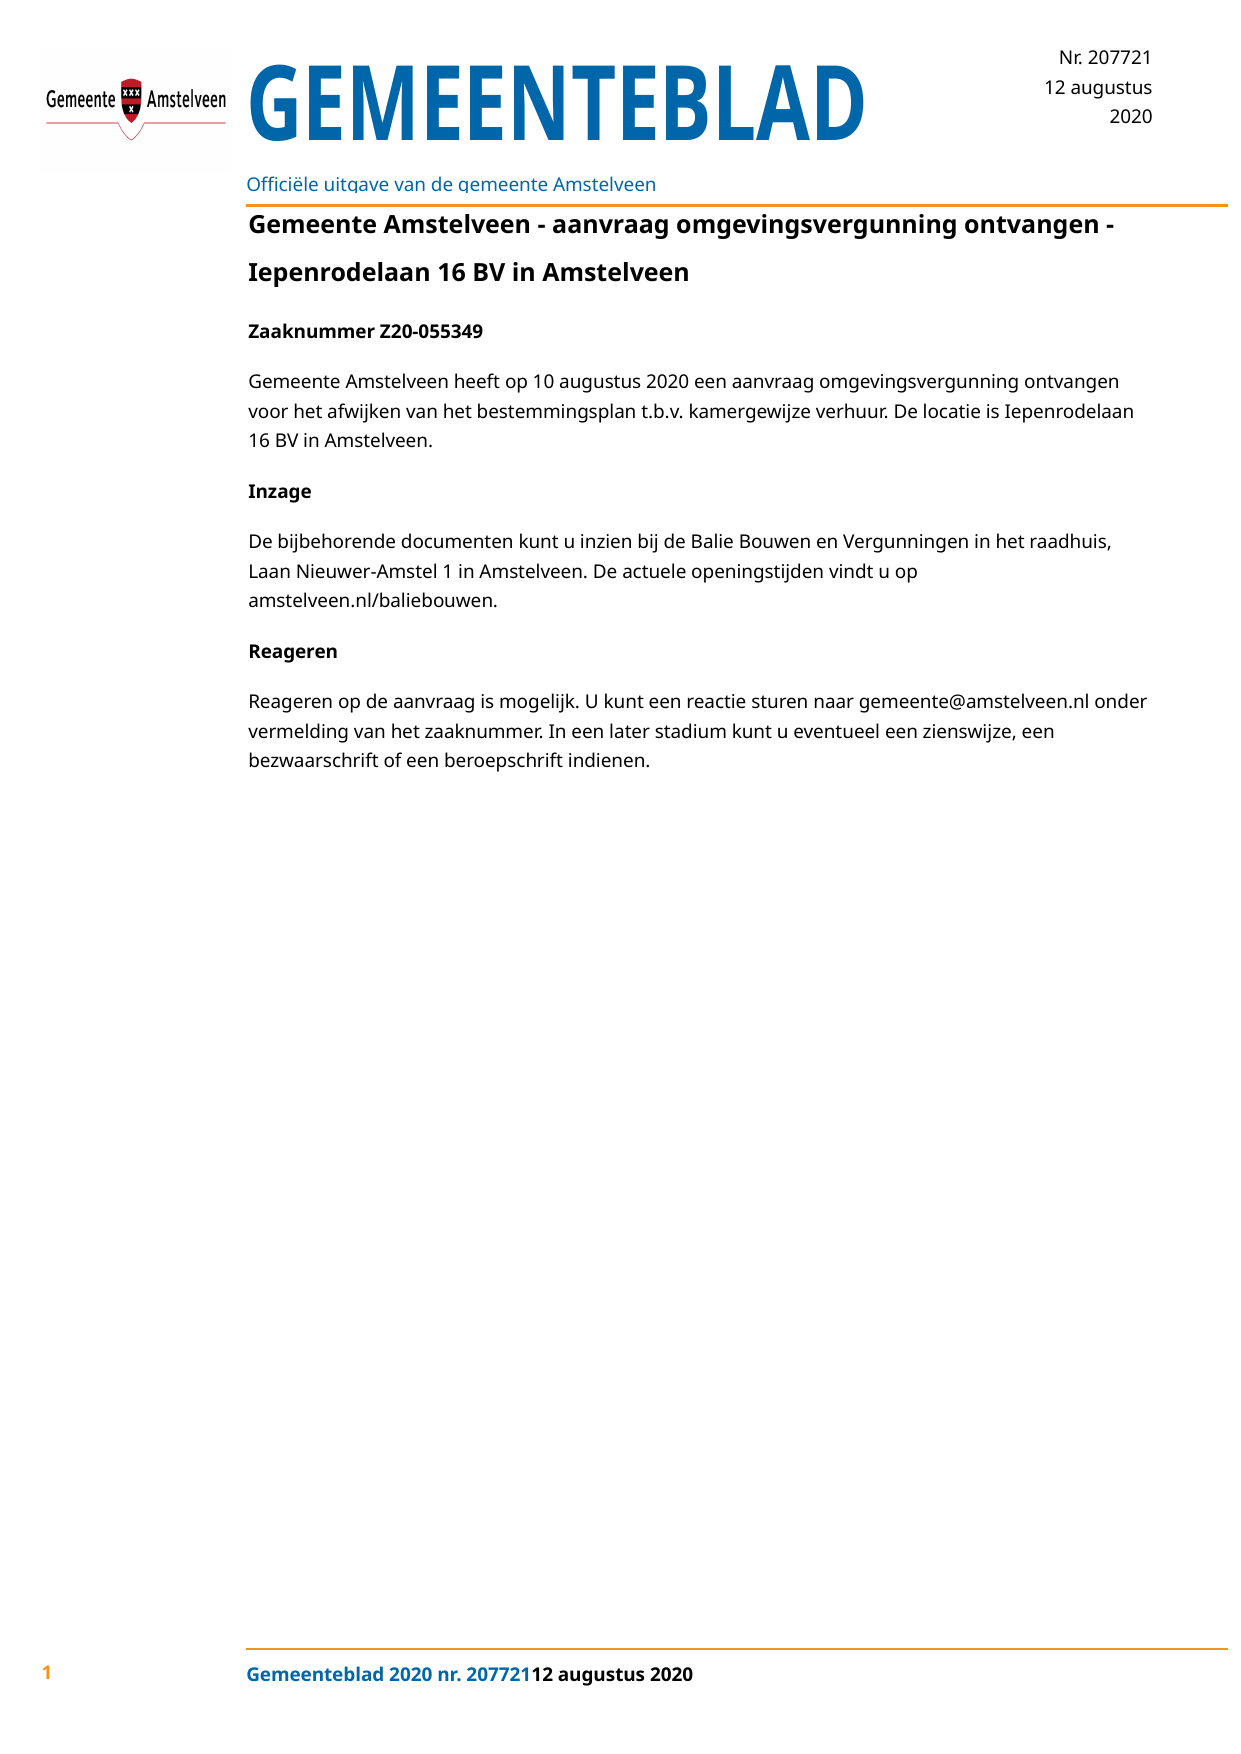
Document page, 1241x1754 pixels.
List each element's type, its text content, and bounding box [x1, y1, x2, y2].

text Gemeente Amstelveen heeft op 10 augustus 2020 een aanvraag omgevingsvergunning ontvangen voor het afwijken van het bestemmingsplan t.b.v. kamergewijze verhuur. De locatie is Iepenrodelaan 16 BV in Amstelveen. [248, 368, 1152, 453]
picture [41, 47, 231, 172]
text Reageren [248, 638, 1152, 664]
text De bijbehorende documenten kunt u inzien bij de Balie Bouwen en Vergunningen in het raadhuis, Laan Nieuwer-Amstel 1 in Amstelveen. De actuele openingstijden vindt u op amstelveen.nl/baliebouwen. [248, 528, 1152, 613]
text Reageren op de aanvraag is mogelijk. U kunt een reactie sturen naar gemeente@amstelveen.nl onder vermelding van het zaaknummer. In een later stadium kunt u eventueel een zienswijze, een bezwaarschrift of een beroepschrift indienen. [248, 688, 1152, 773]
text Zaaknummer Z20-055349 [248, 318, 1152, 344]
text Gemeente Amstelveen - aanvraag omgevingsvergunning ontvangen - Iepenrodelaan 16 BV in Amstelveen [248, 207, 1152, 288]
text Inzage [248, 478, 1152, 504]
